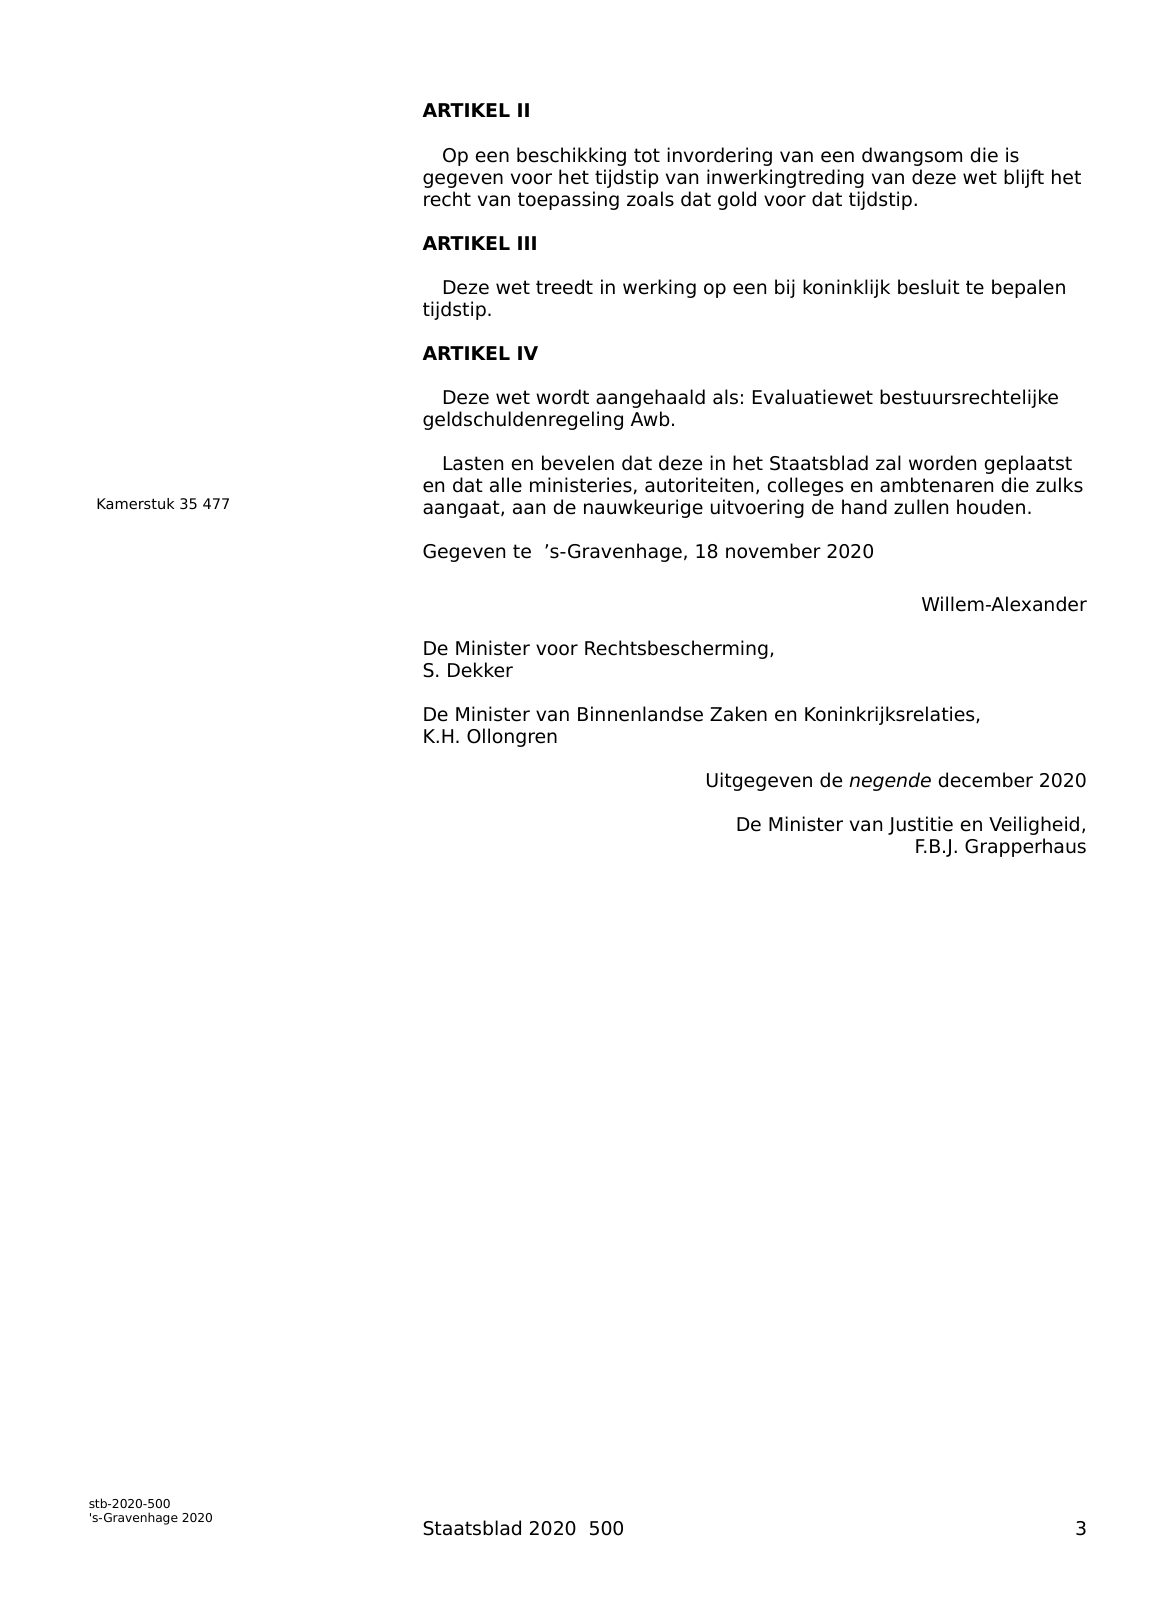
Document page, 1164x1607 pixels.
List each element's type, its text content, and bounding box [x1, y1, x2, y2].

text De Minister van Binnenlandse Zaken en Koninkrijksrelaties, K.H. Ollongren [422, 704, 1087, 748]
text Gegeven te ’s-Gravenhage, 18 november 2020 [422, 541, 1087, 563]
text stb-2020-500 [88, 1497, 323, 1511]
text Willem-Alexander [422, 593, 1087, 615]
text Lasten en bevelen dat deze in het Staatsblad zal worden geplaatst en dat alle ministeries, autoriteiten, colleges en ambtenaren die zulks aangaat, aan de nauwkeurige uitvoering de hand zullen houden. [422, 453, 1087, 519]
subtitle ARTIKEL III [422, 233, 1087, 255]
text Deze wet treedt in werking op een bij koninklijk besluit te bepalen tijdstip. [422, 277, 1087, 321]
subtitle ARTIKEL IV [422, 343, 1087, 365]
text Op een beschikking tot invordering van een dwangsom die is gegeven voor het tijdstip van inwerkingtreding van deze wet blijft het recht van toepassing zoals dat gold voor dat tijdstip. [422, 144, 1087, 211]
text De Minister van Justitie en Veiligheid, F.B.J. Grapperhaus [422, 814, 1087, 858]
subtitle ARTIKEL II [422, 100, 1087, 122]
text Deze wet wordt aangehaald als: Evaluatiewet bestuursrechtelijke geldschuldenregeling Awb. [422, 387, 1087, 431]
text Kamerstuk 35 477 [77, 496, 396, 513]
text Uitgegeven de negende december 2020 [422, 770, 1087, 792]
text De Minister voor Rechtsbescherming, S. Dekker [422, 638, 1087, 682]
text 's-Gravenhage 2020 [88, 1511, 323, 1525]
